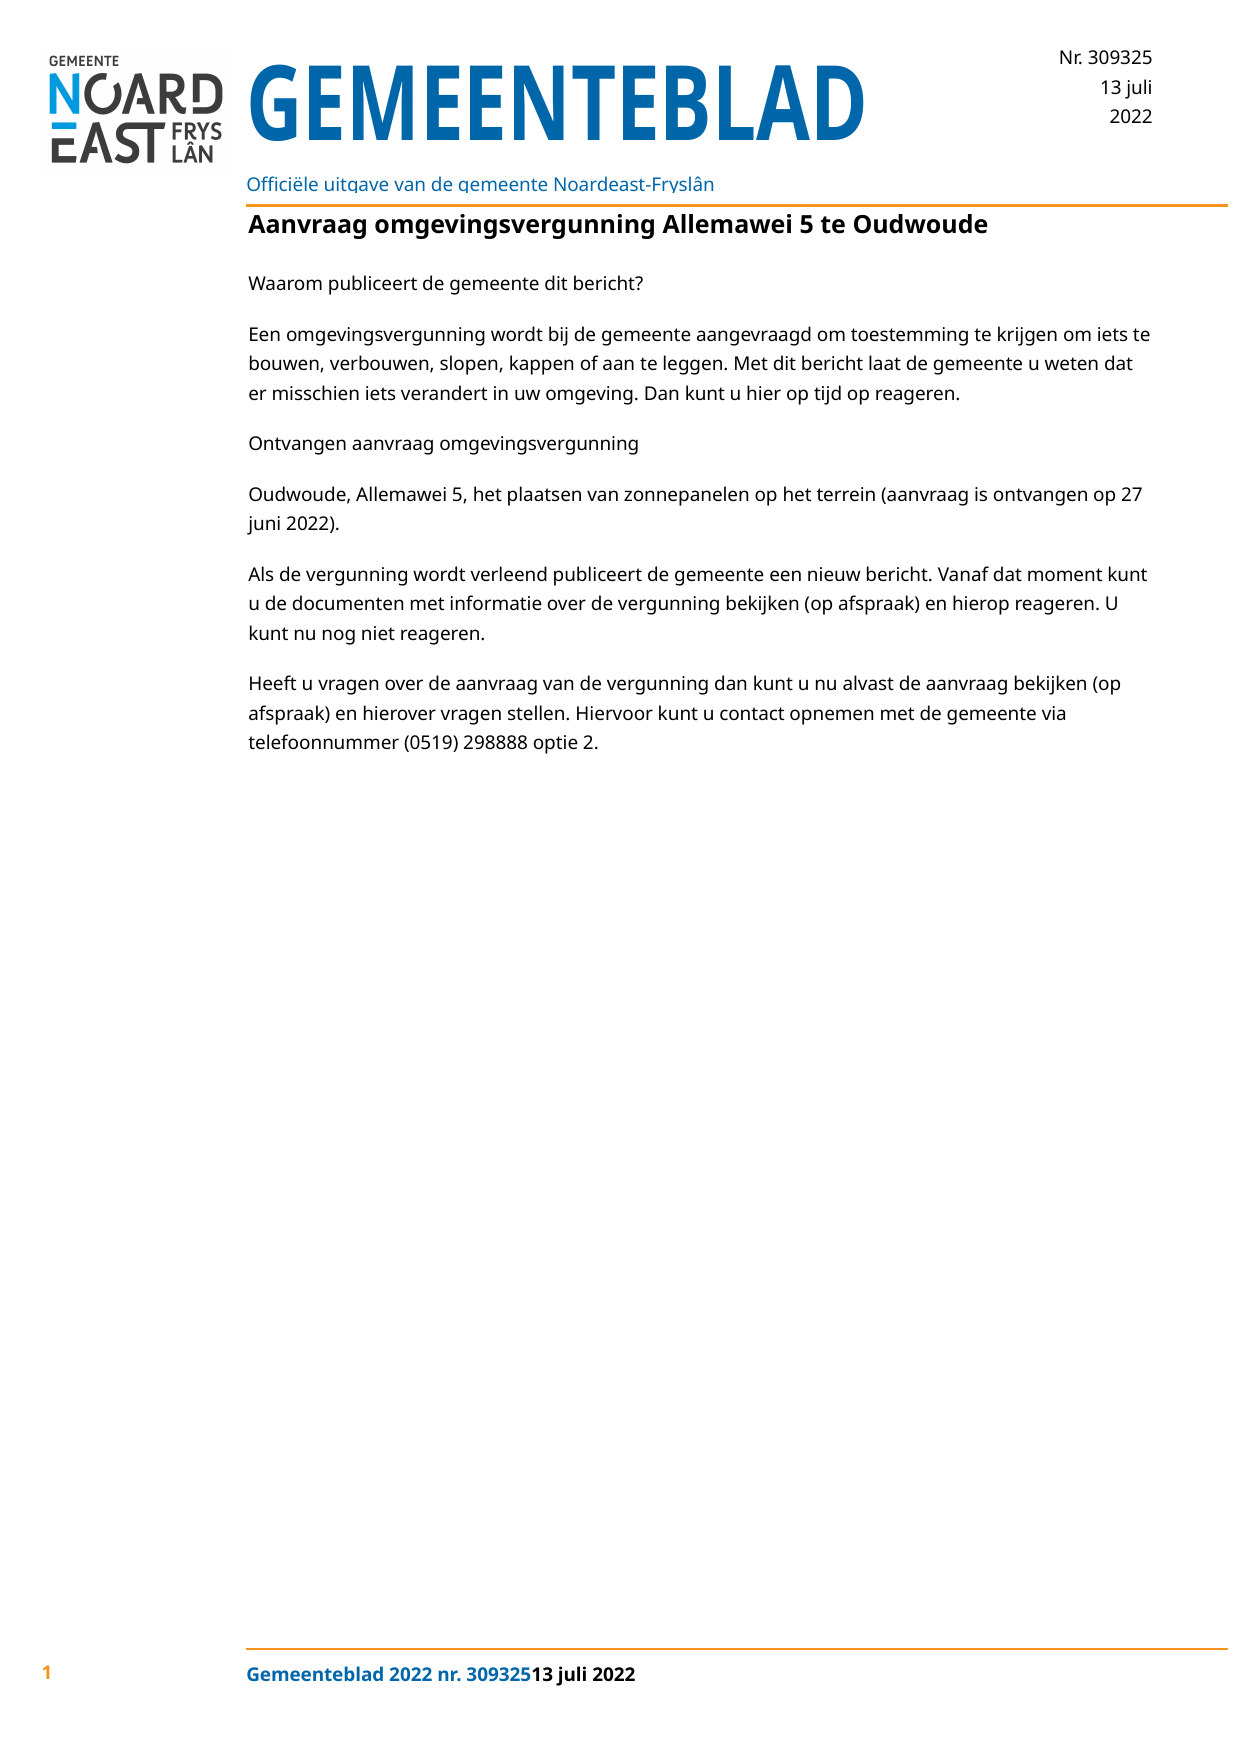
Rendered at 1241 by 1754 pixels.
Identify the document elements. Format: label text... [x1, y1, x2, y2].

text Oudwoude, Allemawei 5, het plaatsen van zonnepanelen op het terrein (aanvraag is ontvangen op 27 juni 2022). [248, 481, 1152, 536]
text Als de vergunning wordt verleend publiceert de gemeente een nieuw bericht. Vanaf dat moment kunt u de documenten met informatie over de vergunning bekijken (op afspraak) en hierop reageren. U kunt nu nog niet reageren. [248, 561, 1152, 646]
text Heeft u vragen over de aanvraag van de vergunning dan kunt u nu alvast de aanvraag bekijken (op afspraak) en hierover vragen stellen. Hiervoor kunt u contact opnemen met de gemeente via telefoonnummer (0519) 298888 optie 2. [248, 670, 1152, 755]
text Waarom publiceert de gemeente dit bericht? [248, 270, 1152, 296]
text Ontvangen aanvraag omgevingsvergunning [248, 430, 1152, 456]
text Een omgevingsvergunning wordt bij de gemeente aangevraagd om toestemming te krijgen om iets te bouwen, verbouwen, slopen, kappen of aan te leggen. Met dit bericht laat de gemeente u weten dat er misschien iets verandert in uw omgeving. Dan kunt u hier op tijd op reageren. [248, 321, 1152, 406]
text Aanvraag omgevingsvergunning Allemawei 5 te Oudwoude [248, 207, 1152, 241]
picture [41, 47, 231, 172]
